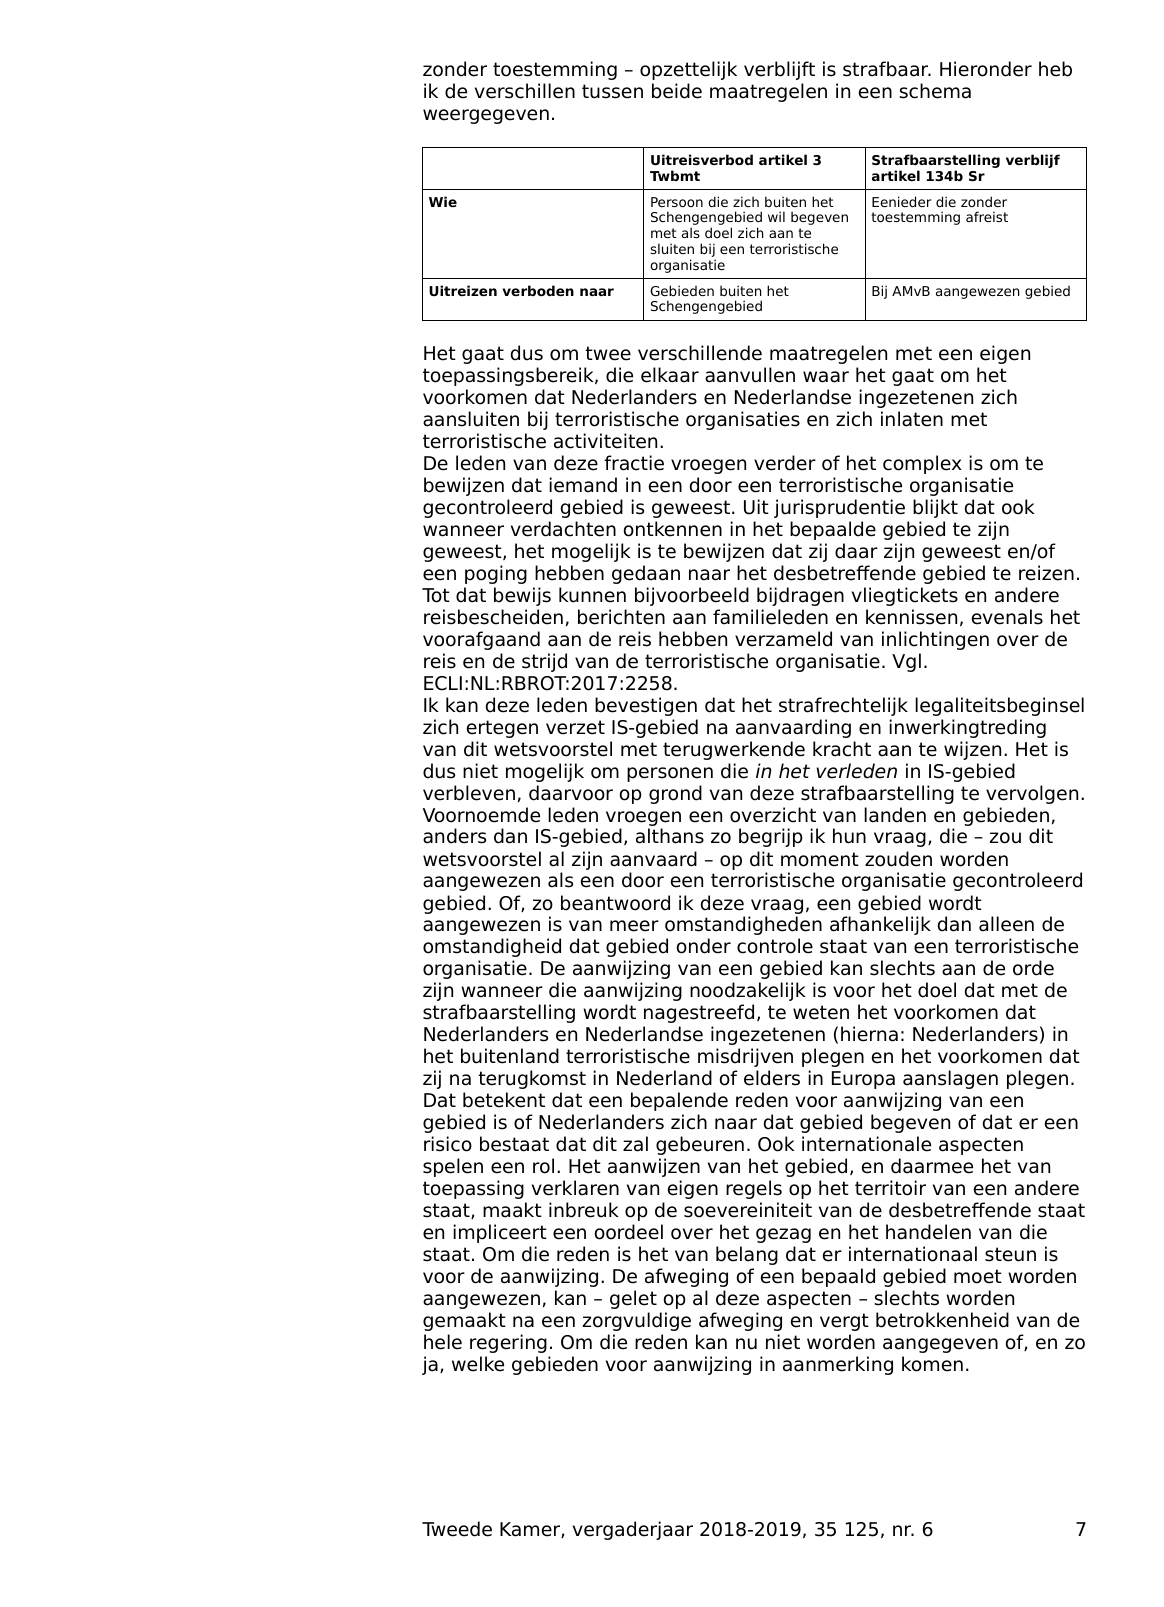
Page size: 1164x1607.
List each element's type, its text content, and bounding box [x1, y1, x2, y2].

text zonder toestemming – opzettelijk verblijft is strafbaar. Hieronder heb ik de verschillen tussen beide maatregelen in een schema weergegeven. [422, 59, 1087, 125]
table_cell Eenieder die zonder toestemming afreist [866, 190, 1086, 278]
text Voornoemde leden vroegen een overzicht van landen en gebieden, anders dan IS-gebied, althans zo begrijp ik hun vraag, die – zou dit wetsvoorstel al zijn aanvaard – op dit moment zouden worden aangewezen als een door een terroristische organisatie gecontroleerd gebied. Of, zo beantwoord ik deze vraag, een gebied wordt aangewezen is van meer omstandigheden afhankelijk dan alleen de omstandigheid dat gebied onder controle staat van een terroristische organisatie. De aanwijzing van een gebied kan slechts aan de orde zijn wanneer die aanwijzing noodzakelijk is voor het doel dat met de strafbaarstelling wordt nagestreefd, te weten het voorkomen dat Nederlanders en Nederlandse ingezetenen (hierna: Nederlanders) in het buitenland terroristische misdrijven plegen en het voorkomen dat zij na terugkomst in Nederland of elders in Europa aanslagen plegen. Dat betekent dat een bepalende reden voor aanwijzing van een gebied is of Nederlanders zich naar dat gebied begeven of dat er een risico bestaat dat dit zal gebeuren. Ook internationale aspecten spelen een rol. Het aanwijzen van het gebied, en daarmee het van toepassing verklaren van eigen regels op het territoir van een andere staat, maakt inbreuk op de soevereiniteit van de desbetreffende staat en impliceert een oordeel over het gezag en het handelen van die staat. Om die reden is het van belang dat er internationaal steun is voor de aanwijzing. De afweging of een bepaald gebied moet worden aangewezen, kan – gelet op al deze aspecten – slechts worden gemaakt na een zorgvuldige afweging en vergt betrokkenheid van de hele regering. Om die reden kan nu niet worden aangegeven of, en zo ja, welke gebieden voor aanwijzing in aanmerking komen. [422, 804, 1087, 1376]
text Ik kan deze leden bevestigen dat het strafrechtelijk legaliteitsbeginsel zich ertegen verzet IS-gebied na aanvaarding en inwerkingtreding van dit wetsvoorstel met terugwerkende kracht aan te wijzen. Het is dus niet mogelijk om personen die in het verleden in IS-gebied verbleven, daarvoor op grond van deze strafbaarstelling te vervolgen. [422, 694, 1087, 804]
table_cell Bij AMvB aangewezen gebied [866, 279, 1086, 320]
table_cell Uitreizen verboden naar [423, 279, 643, 320]
text Het gaat dus om twee verschillende maatregelen met een eigen toepassingsbereik, die elkaar aanvullen waar het gaat om het voorkomen dat Nederlanders en Nederlandse ingezetenen zich aansluiten bij terroristische organisaties en zich inlaten met terroristische activiteiten. [422, 343, 1087, 453]
table_cell Wie [423, 190, 643, 278]
table_cell Persoon die zich buiten het Schengengebied wil begeven met als doel zich aan te sluiten bij een terroristische organisatie [644, 190, 865, 278]
table_header Strafbaarstelling verblijf artikel 134b Sr [866, 148, 1086, 189]
table_header [423, 148, 643, 189]
text De leden van deze fractie vroegen verder of het complex is om te bewijzen dat iemand in een door een terroristische organisatie gecontroleerd gebied is geweest. Uit jurisprudentie blijkt dat ook wanneer verdachten ontkennen in het bepaalde gebied te zijn geweest, het mogelijk is te bewijzen dat zij daar zijn geweest en/of een poging hebben gedaan naar het desbetreffende gebied te reizen. Tot dat bewijs kunnen bijvoorbeeld bijdragen vliegtickets en andere reisbescheiden, berichten aan familieleden en kennissen, evenals het voorafgaand aan de reis hebben verzameld van inlichtingen over de reis en de strijd van de terroristische organisatie. Vgl. ECLI:NL:RBROT:2017:2258. [422, 453, 1087, 694]
table_header Uitreisverbod artikel 3 Twbmt [644, 148, 865, 189]
table_cell Gebieden buiten het Schengengebied [644, 279, 865, 320]
